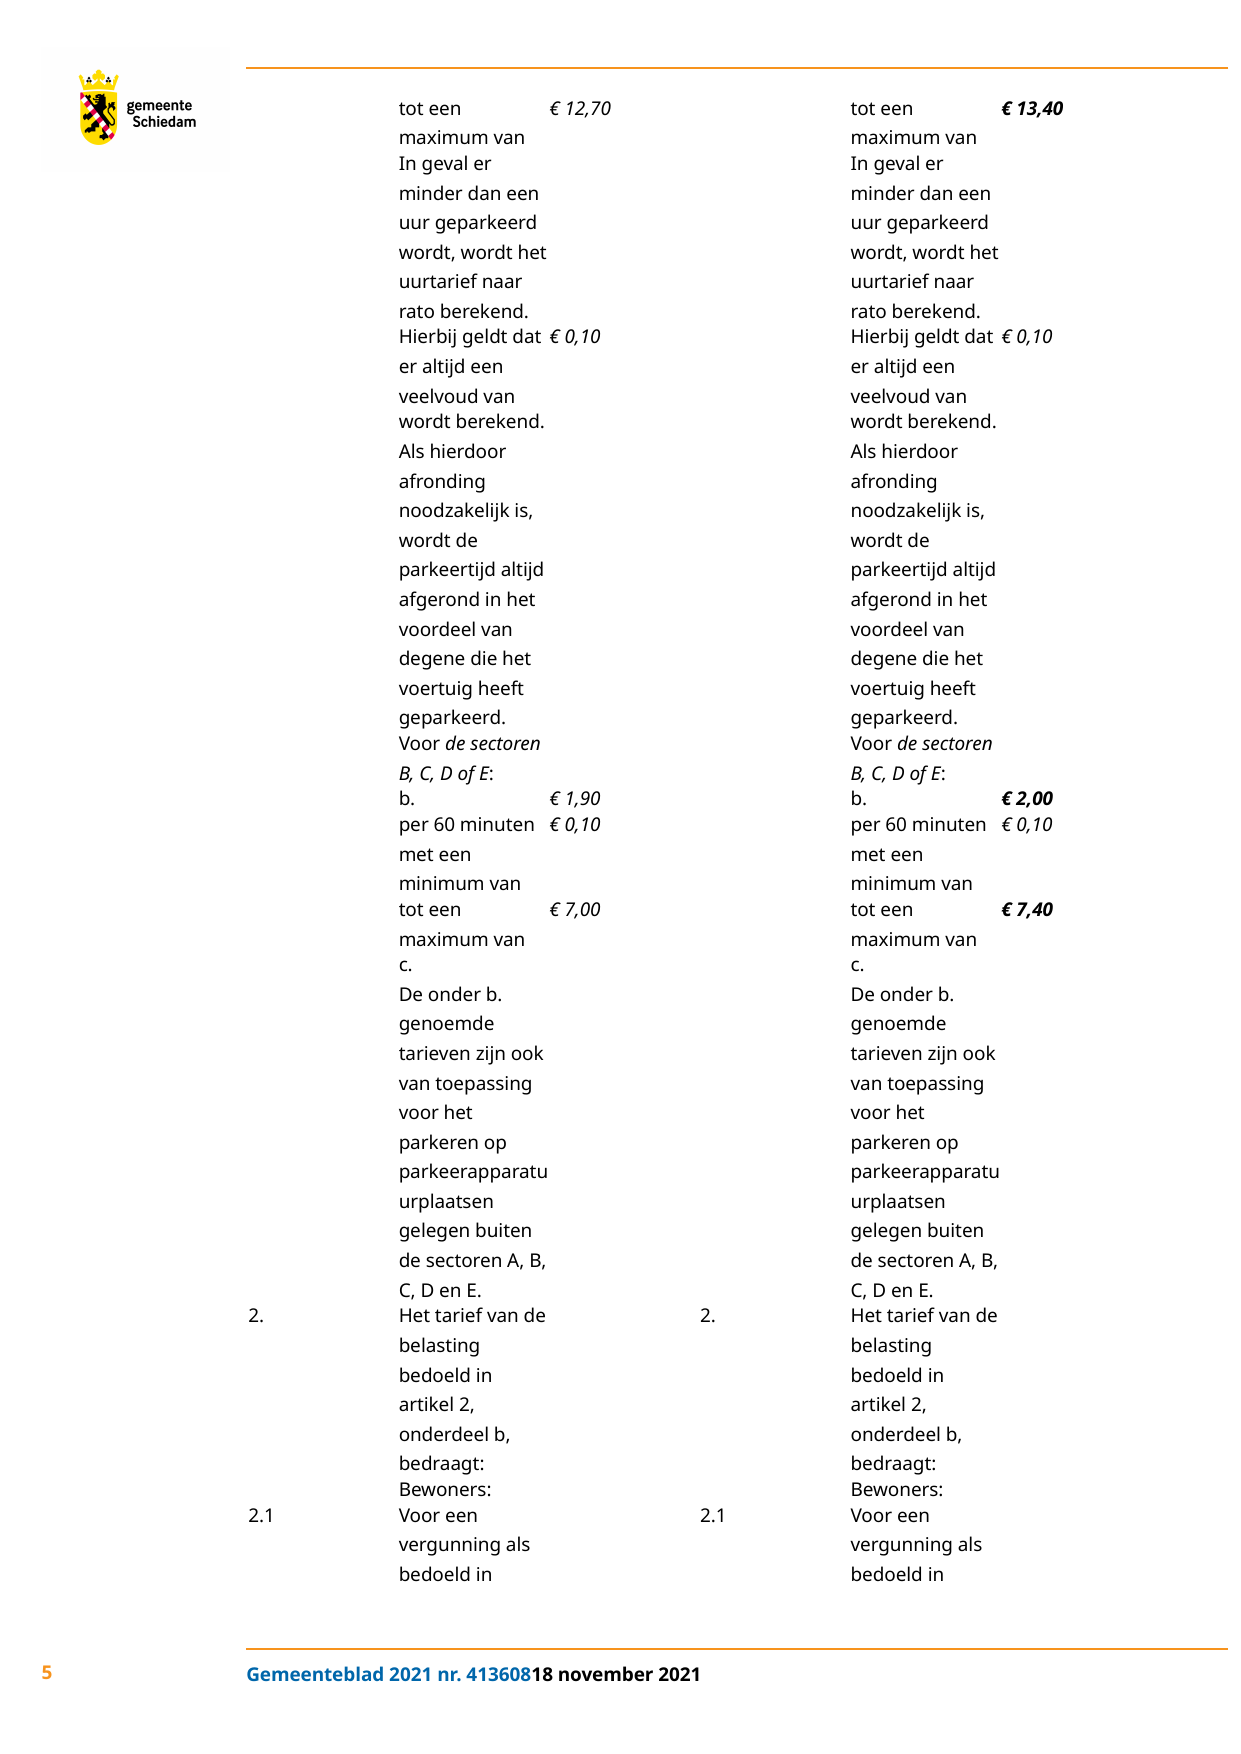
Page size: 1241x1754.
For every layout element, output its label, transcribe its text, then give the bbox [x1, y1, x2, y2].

table_cell € 0,10 [549, 324, 700, 409]
table_cell b. [399, 786, 549, 811]
table_cell Het tarief van de belasting bedoeld in artikel 2, onderdeel b, bedraagt: [850, 1303, 1001, 1476]
table_cell [549, 409, 700, 730]
table_cell [248, 95, 398, 1303]
table_cell [549, 951, 700, 1303]
table_cell € 13,40 [1001, 95, 1152, 150]
table_cell € 0,10 [1001, 811, 1152, 896]
picture [41, 47, 231, 172]
table_cell Voor de sectoren B, C, D of E: [850, 730, 1001, 786]
table_cell € 7,00 [549, 896, 700, 951]
table_cell 2.1 [248, 1502, 398, 1587]
table_cell c. De onder b. genoemde tarieven zijn ook van toepassing voor het parkeren op parkeerapparatuurplaatsen gelegen buiten de sectoren A, B, C, D en E. [850, 951, 1001, 1303]
table_cell tot een maximum van [399, 896, 549, 951]
table_cell wordt berekend. Als hierdoor afronding noodzakelijk is, wordt de parkeertijd altijd afgerond in het voordeel van degene die het voertuig heeft geparkeerd. [850, 409, 1001, 730]
table_cell Bewoners: [850, 1476, 1001, 1502]
table_cell [1001, 730, 1152, 786]
table_cell per 60 minuten met een minimum van [399, 811, 549, 896]
table_cell [549, 1476, 700, 1502]
table_cell Voor een vergunning als bedoeld in [850, 1502, 1001, 1587]
table_cell [549, 1502, 700, 1587]
table_cell wordt berekend. Als hierdoor afronding noodzakelijk is, wordt de parkeertijd altijd afgerond in het voordeel van degene die het voertuig heeft geparkeerd. [399, 409, 549, 730]
table_cell 2. [248, 1303, 398, 1502]
table_cell [1001, 1502, 1152, 1587]
table_cell [700, 95, 850, 1303]
table_cell Bewoners: [399, 1476, 549, 1502]
table_cell [1001, 150, 1152, 324]
table_cell Voor een vergunning als bedoeld in [399, 1502, 549, 1587]
table_cell [549, 730, 700, 786]
table_cell Het tarief van de belasting bedoeld in artikel 2, onderdeel b, bedraagt: [399, 1303, 549, 1476]
table_cell 2.1 [700, 1502, 850, 1587]
table_cell [549, 1303, 700, 1476]
table_cell c. De onder b. genoemde tarieven zijn ook van toepassing voor het parkeren op parkeerapparatuurplaatsen gelegen buiten de sectoren A, B, C, D en E. [399, 951, 549, 1303]
table_cell 2. [700, 1303, 850, 1502]
table_cell [1001, 1303, 1152, 1476]
table_cell [1001, 1476, 1152, 1502]
table_cell tot een maximum van [850, 95, 1001, 150]
table_cell tot een maximum van [850, 896, 1001, 951]
table_cell tot een maximum van [399, 95, 549, 150]
table_cell € 1,90 [549, 786, 700, 811]
table_cell € 7,40 [1001, 896, 1152, 951]
table_cell per 60 minuten met een minimum van [850, 811, 1001, 896]
table_cell [549, 150, 700, 324]
table_cell b. [850, 786, 1001, 811]
table_cell In geval er minder dan een uur geparkeerd wordt, wordt het uurtarief naar rato berekend. [399, 150, 549, 324]
table_cell € 2,00 [1001, 786, 1152, 811]
table_cell Voor de sectoren B, C, D of E: [399, 730, 549, 786]
table_cell € 12,70 [549, 95, 700, 150]
table_cell Hierbij geldt dat er altijd een veelvoud van [399, 324, 549, 409]
table_cell Hierbij geldt dat er altijd een veelvoud van [850, 324, 1001, 409]
table_cell In geval er minder dan een uur geparkeerd wordt, wordt het uurtarief naar rato berekend. [850, 150, 1001, 324]
table_cell € 0,10 [1001, 324, 1152, 409]
table_cell € 0,10 [549, 811, 700, 896]
table_cell [1001, 951, 1152, 1303]
table_cell [1001, 409, 1152, 730]
